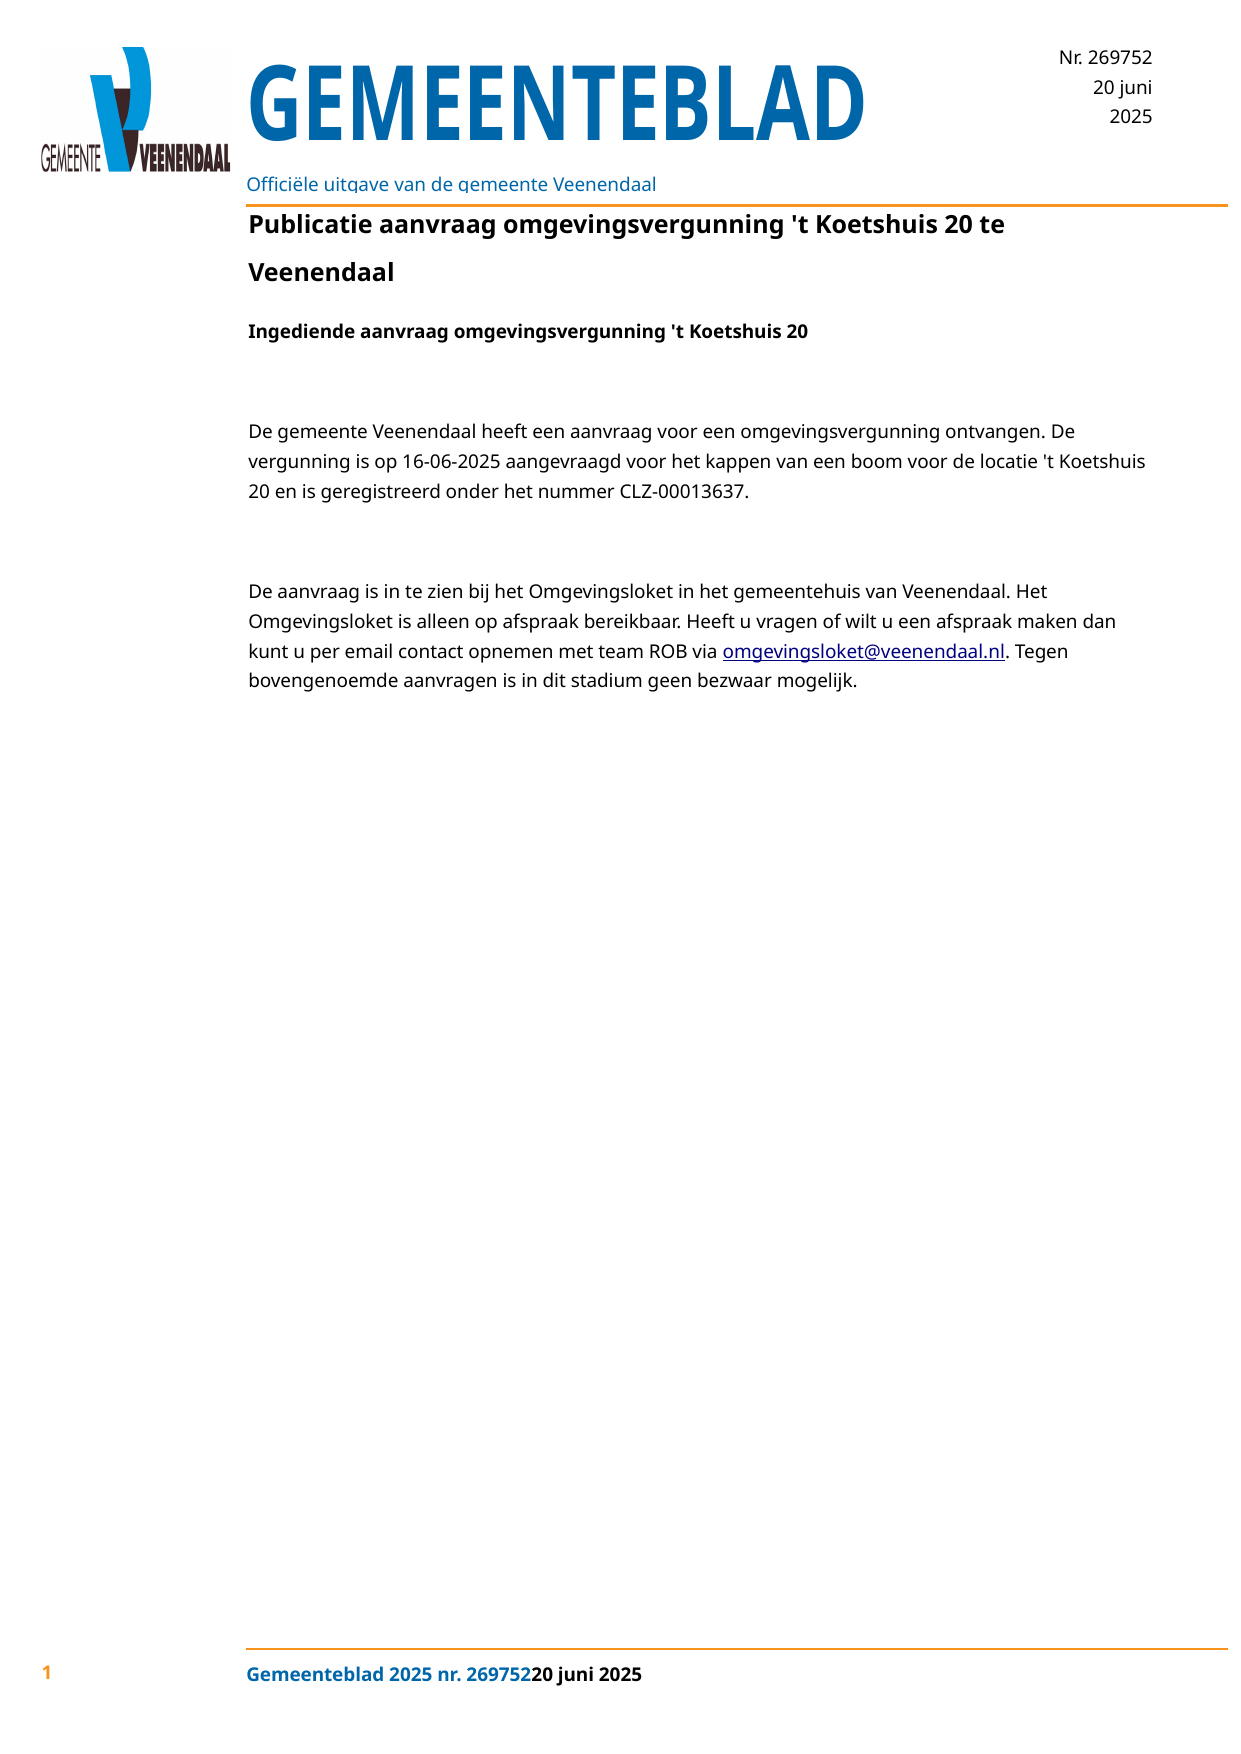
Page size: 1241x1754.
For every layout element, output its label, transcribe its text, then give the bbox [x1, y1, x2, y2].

text De aanvraag is in te zien bij het Omgevingsloket in het gemeentehuis van Veenendaal. Het Omgevingsloket is alleen op afspraak bereikbaar. Heeft u vragen of wilt u een afspraak maken dan kunt u per email contact opnemen met team ROB via omgevingsloket@veenendaal.nl. Tegen bovengenoemde aanvragen is in dit stadium geen bezwaar mogelijk. [248, 579, 1152, 693]
picture [123, 47, 231, 172]
text De gemeente Veenendaal heeft een aanvraag voor een omgevingsvergunning ontvangen. De vergunning is op 16-06-2025 aangevraagd voor het kappen van een boom voor de locatie 't Koetshuis 20 en is geregistreerd onder het nummer CLZ-00013637. [248, 419, 1152, 504]
picture [41, 47, 130, 172]
text Publicatie aanvraag omgevingsvergunning 't Koetshuis 20 te Veenendaal [248, 207, 1152, 288]
text Ingediende aanvraag omgevingsvergunning 't Koetshuis 20 [248, 318, 1152, 344]
